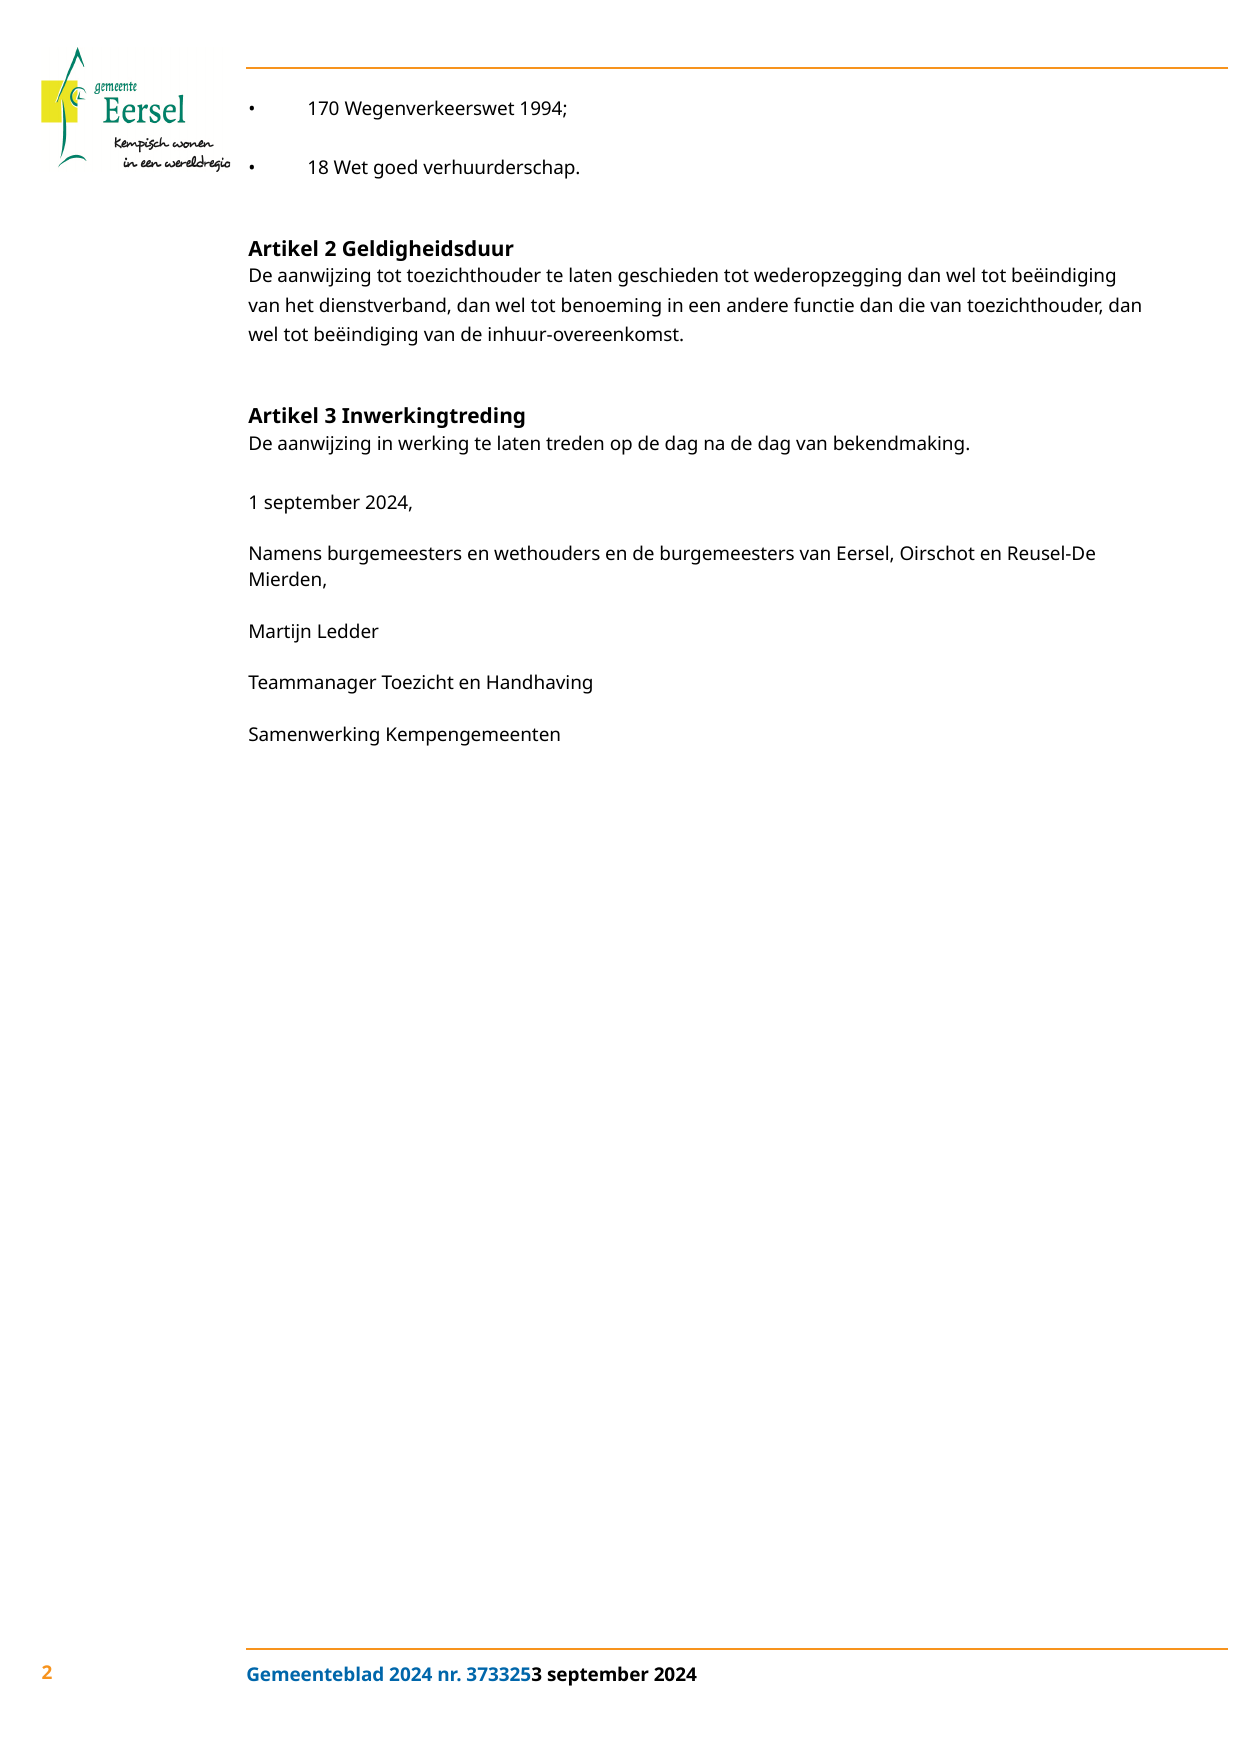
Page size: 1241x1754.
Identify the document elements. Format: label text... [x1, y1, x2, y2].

text De aanwijzing tot toezichthouder te laten geschieden tot wederopzegging dan wel tot beëindiging van het dienstverband, dan wel tot benoeming in een andere functie dan die van toezichthouder, dan wel tot beëindiging van de inhuur-overeenkomst. [248, 262, 1152, 347]
list 18 Wet goed verhuurderschap. [248, 154, 1152, 180]
list 170 Wegenverkeerswet 1994; [248, 95, 1152, 121]
text Namens burgemeesters en wethouders en de burgemeesters van Eersel, Oirschot en Reusel-De Mierden, [248, 541, 1152, 592]
text Samenwerking Kempengemeenten [248, 721, 1152, 746]
text Teammanager Toezicht en Handhaving [248, 669, 1152, 695]
text Artikel 2 Geldigheidsduur [248, 234, 1152, 262]
picture [41, 47, 231, 172]
text Artikel 3 Inwerkingtreding [248, 402, 1152, 430]
text De aanwijzing in werking te laten treden op de dag na de dag van bekendmaking. [248, 430, 1152, 456]
text Martijn Ledder [248, 618, 1152, 643]
text 1 september 2024, [248, 489, 1152, 515]
